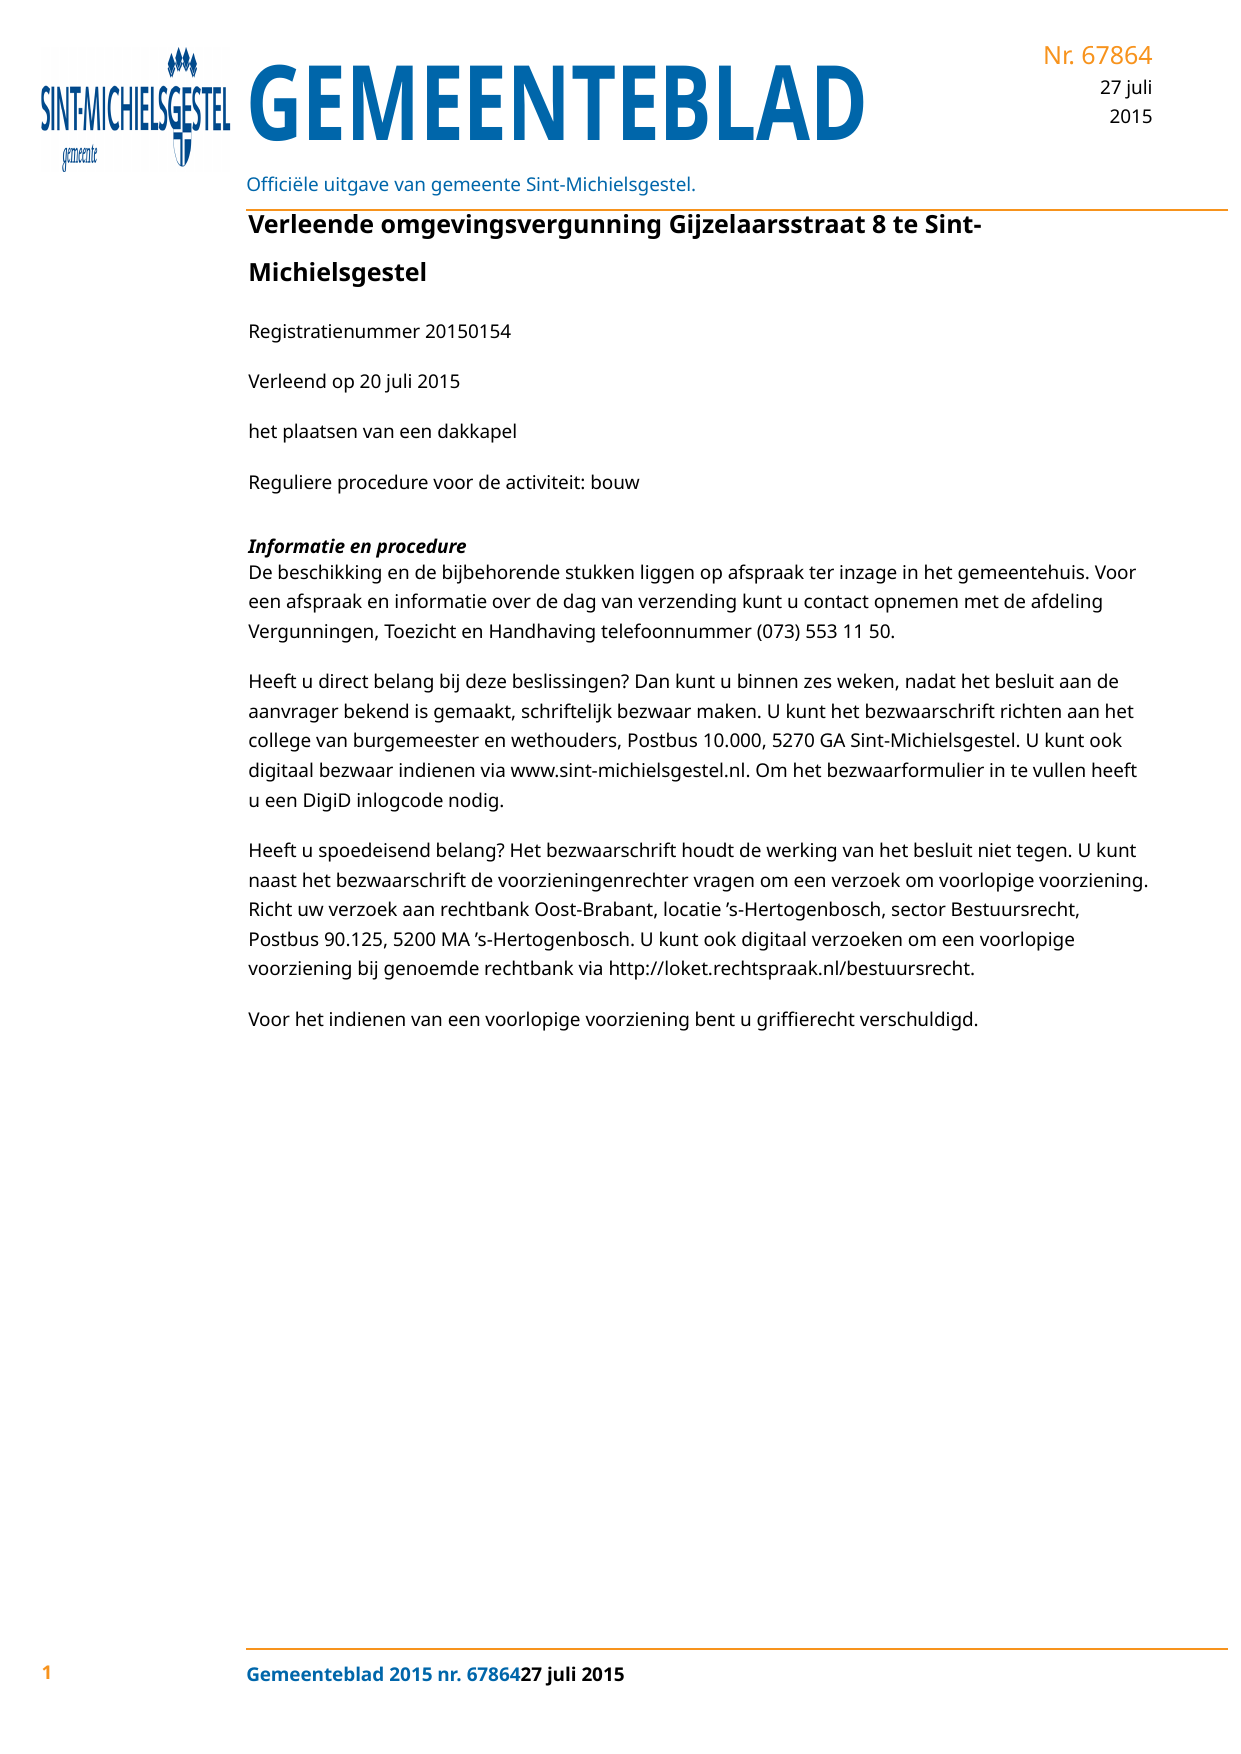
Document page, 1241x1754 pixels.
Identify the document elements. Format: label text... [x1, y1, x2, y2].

text het plaatsen van een dakkapel [248, 419, 1152, 444]
picture [41, 47, 231, 172]
text Verleend op 20 juli 2015 [248, 368, 1152, 394]
text Verleende omgevingsvergunning Gijzelaarsstraat 8 te Sint-Michielsgestel [248, 211, 1152, 288]
text Heeft u direct belang bij deze beslissingen? Dan kunt u binnen zes weken, nadat het besluit aan de aanvrager bekend is gemaakt, schriftelijk bezwaar maken. U kunt het bezwaarschrift richten aan het college van burgemeester en wethouders, Postbus 10.000, 5270 GA Sint-Michielsgestel. U kunt ook digitaal bezwaar indienen via www.sint-michielsgestel.nl. Om het bezwaarformulier in te vullen heeft u een DigiD inlogcode nodig. [248, 668, 1152, 812]
text Voor het indienen van een voorlopige voorziening bent u griffierecht verschuldigd. [248, 1006, 1152, 1032]
text Informatie en procedure [248, 533, 1152, 559]
text De beschikking en de bijbehorende stukken liggen op afspraak ter inzage in het gemeentehuis. Voor een afspraak en informatie over de dag van verzending kunt u contact opnemen met de afdeling Vergunningen, Toezicht en Handhaving telefoonnummer (073) 553 11 50. [248, 559, 1152, 644]
text Reguliere procedure voor de activiteit: bouw [248, 469, 1152, 495]
text Heeft u spoedeisend belang? Het bezwaarschrift houdt de werking van het besluit niet tegen. U kunt naast het bezwaarschrift de voorzieningenrechter vragen om een verzoek om voorlopige voorziening. Richt uw verzoek aan rechtbank Oost-Brabant, locatie ’s-Hertogenbosch, sector Bestuursrecht, Postbus 90.125, 5200 MA ’s-Hertogenbosch. U kunt ook digitaal verzoeken om een voorlopige voorziening bij genoemde rechtbank via http://loket.rechtspraak.nl/bestuursrecht. [248, 837, 1152, 981]
text Registratienummer 20150154 [248, 318, 1152, 344]
